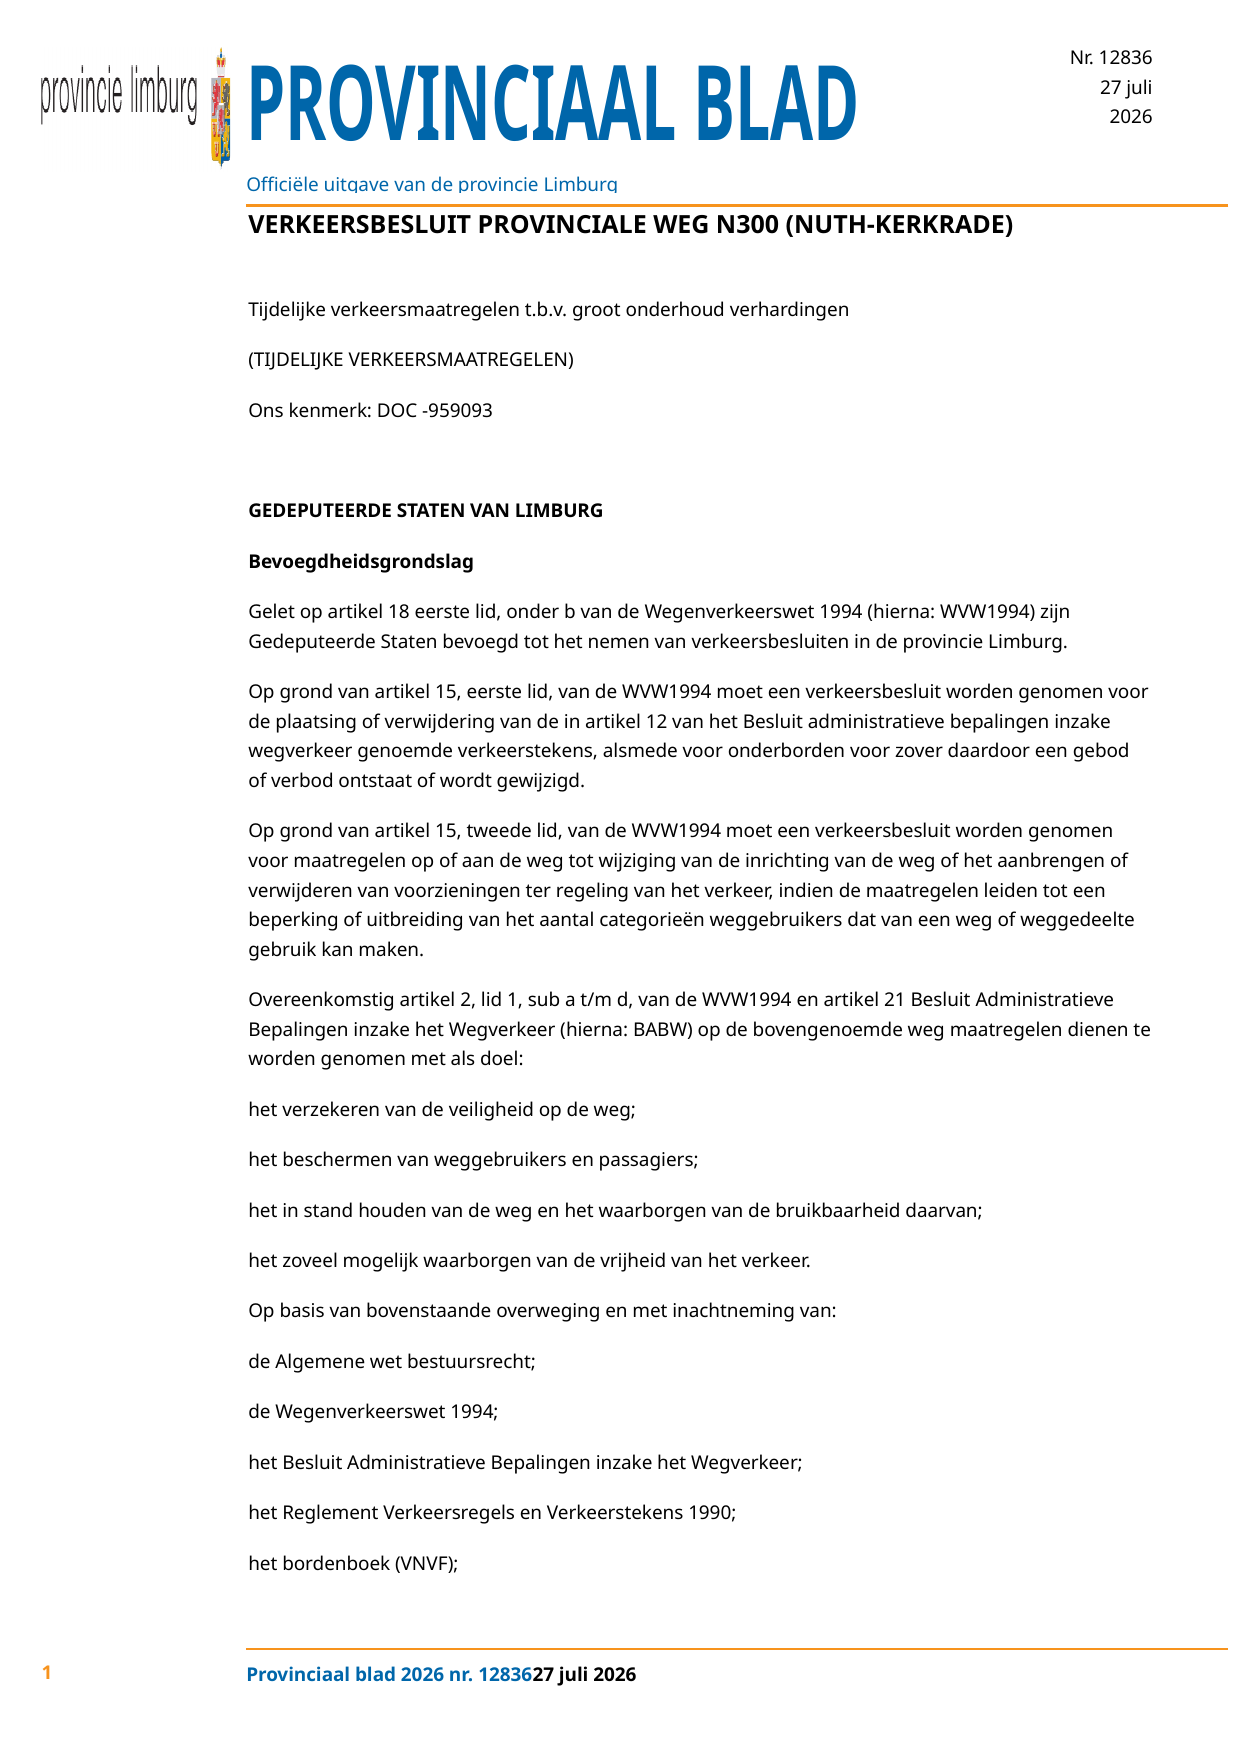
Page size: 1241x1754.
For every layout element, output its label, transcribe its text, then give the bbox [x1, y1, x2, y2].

text het zoveel mogelijk waarborgen van de vrijheid van het verkeer. [248, 1247, 1152, 1273]
text het Besluit Administratieve Bepalingen inzake het Wegverkeer; [248, 1449, 1152, 1475]
text de Algemene wet bestuursrecht; [248, 1348, 1152, 1374]
text (TIJDELIJKE VERKEERSMAATREGELEN) [248, 346, 1152, 372]
text de Wegenverkeerswet 1994; [248, 1398, 1152, 1424]
text het Reglement Verkeersregels en Verkeerstekens 1990; [248, 1499, 1152, 1525]
text het beschermen van weggebruikers en passagiers; [248, 1146, 1152, 1172]
text Overeenkomstig artikel 2, lid 1, sub a t/m d, van de WVW1994 en artikel 21 Besluit Administratieve Bepalingen inzake het Wegverkeer (hierna: BABW) op de bovengenoemde weg maatregelen dienen te worden genomen met als doel: [248, 986, 1152, 1071]
text Op basis van bovenstaande overweging en met inachtneming van: [248, 1298, 1152, 1323]
text Op grond van artikel 15, eerste lid, van de WVW1994 moet een verkeersbesluit worden genomen voor de plaatsing of verwijdering van de in artikel 12 van het Besluit administratieve bepalingen inzake wegverkeer genoemde verkeerstekens, alsmede voor onderborden voor zover daardoor een gebod of verbod ontstaat of wordt gewijzigd. [248, 678, 1152, 793]
text Gelet op artikel 18 eerste lid, onder b van de Wegenverkeerswet 1994 (hierna: WVW1994) zijn Gedeputeerde Staten bevoegd tot het nemen van verkeersbesluiten in de provincie Limburg. [248, 598, 1152, 654]
text GEDEPUTEERDE STATEN VAN LIMBURG [248, 498, 1152, 523]
picture [41, 47, 231, 172]
text Ons kenmerk: DOC -959093 [248, 397, 1152, 423]
text Tijdelijke verkeersmaatregelen t.b.v. groot onderhoud verhardingen [248, 296, 1152, 322]
text het bordenboek (VNVF); [248, 1550, 1152, 1576]
text het verzekeren van de veiligheid op de weg; [248, 1096, 1152, 1122]
text VERKEERSBESLUIT PROVINCIALE WEG N300 (NUTH-KERKRADE) [248, 207, 1152, 241]
text Op grond van artikel 15, tweede lid, van de WVW1994 moet een verkeersbesluit worden genomen voor maatregelen op of aan de weg tot wijziging van de inrichting van de weg of het aanbrengen of verwijderen van voorzieningen ter regeling van het verkeer, indien de maatregelen leiden tot een beperking of uitbreiding van het aantal categorieën weggebruikers dat van een weg of weggedeelte gebruik kan maken. [248, 818, 1152, 962]
text Bevoegdheidsgrondslag [248, 548, 1152, 574]
text het in stand houden van de weg en het waarborgen van de bruikbaarheid daarvan; [248, 1197, 1152, 1223]
